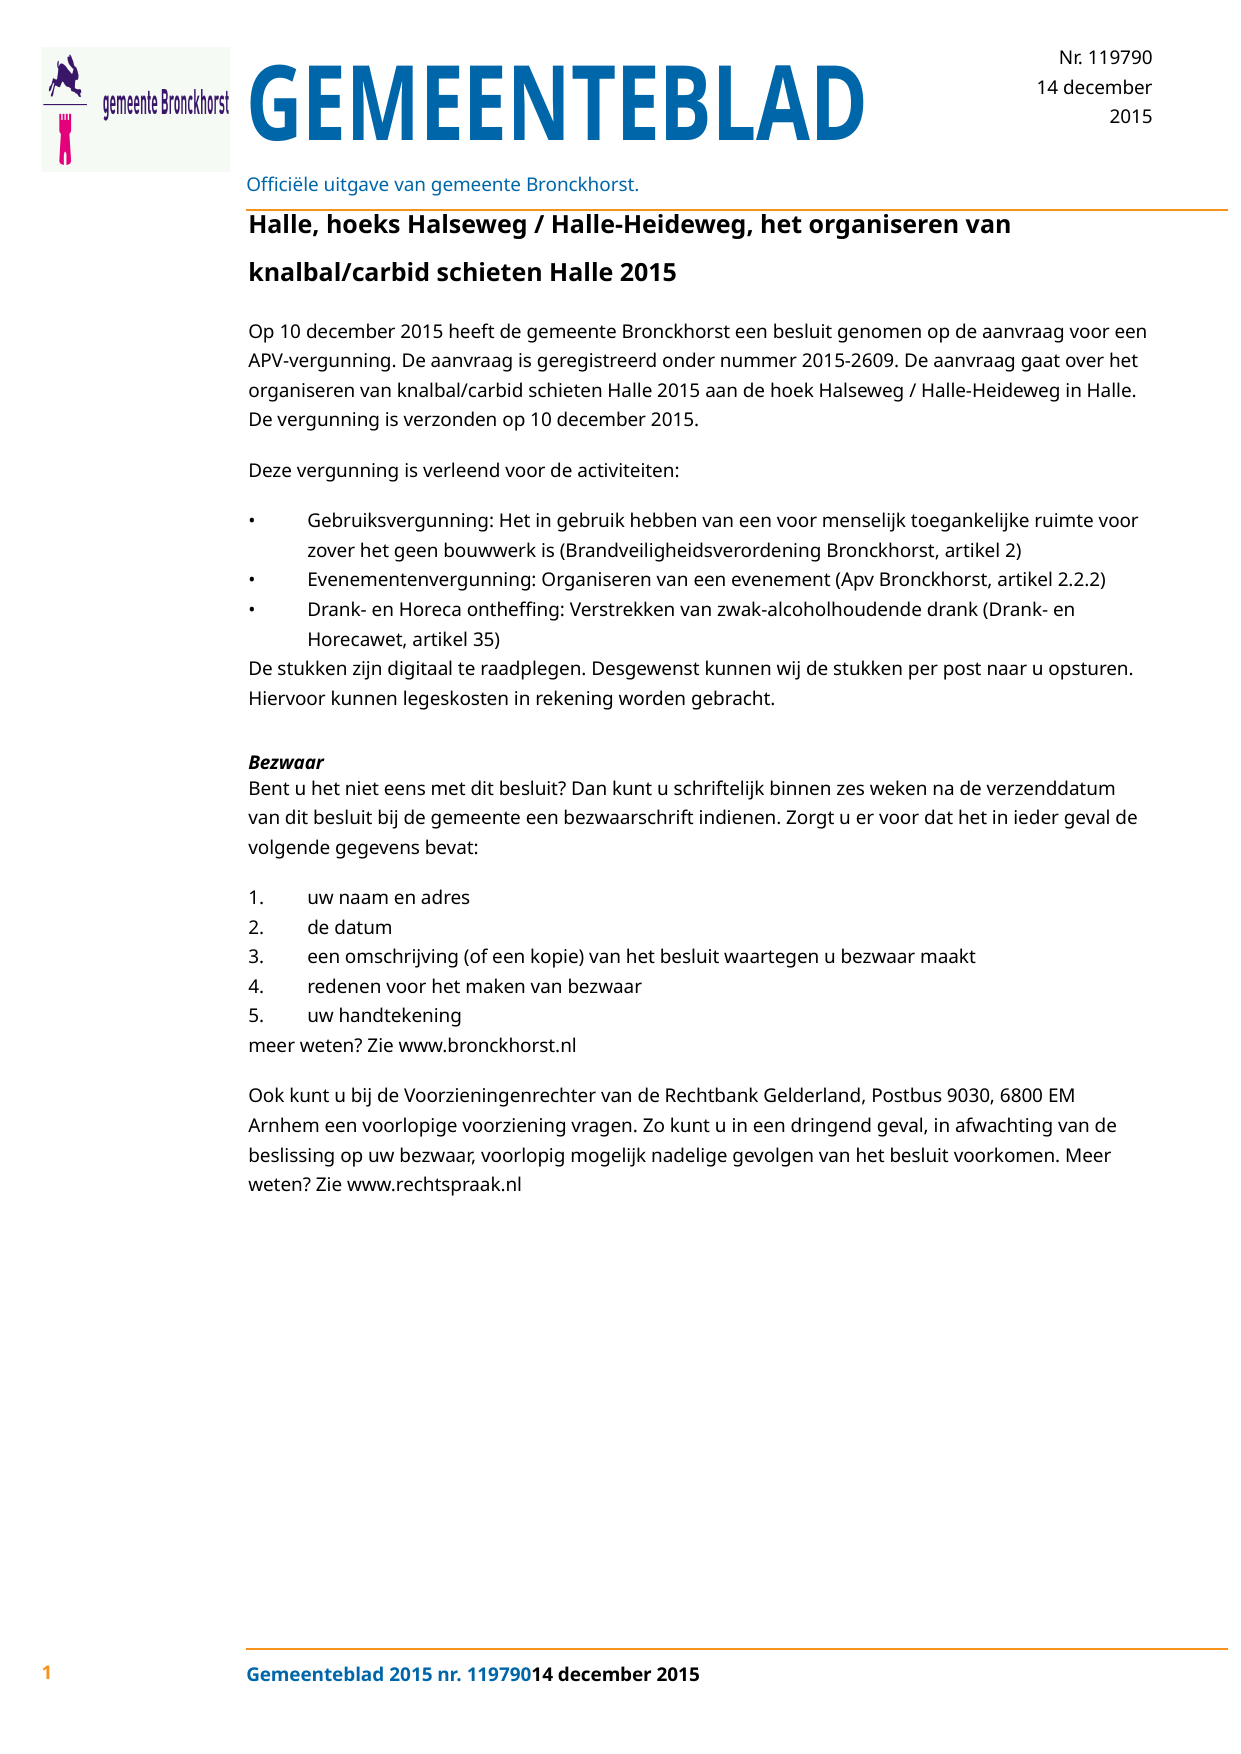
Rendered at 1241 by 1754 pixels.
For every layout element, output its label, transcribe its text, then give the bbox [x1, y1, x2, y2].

text De stukken zijn digitaal te raadplegen. Desgewenst kunnen wij de stukken per post naar u opsturen. Hiervoor kunnen legeskosten in rekening worden gebracht. [248, 655, 1152, 711]
picture [41, 47, 231, 172]
text Ook kunt u bij de Voorzieningenrechter van de Rechtbank Gelderland, Postbus 9030, 6800 EM Arnhem een voorlopige voorziening vragen. Zo kunt u in een dringend geval, in afwachting van de beslissing op uw bezwaar, voorlopig mogelijk nadelige gevolgen van het besluit voorkomen. Meer weten? Zie www.rechtspraak.nl [248, 1083, 1152, 1197]
text Bent u het niet eens met dit besluit? Dan kunt u schriftelijk binnen zes weken na de verzenddatum van dit besluit bij de gemeente een bezwaarschrift indienen. Zorgt u er voor dat het in ieder geval de volgende gegevens bevat: [248, 775, 1152, 859]
list een omschrijving (of een kopie) van het besluit waartegen u bezwaar maakt [248, 943, 1152, 969]
list redenen voor het maken van bezwaar [248, 973, 1152, 999]
list de datum [248, 914, 1152, 939]
text Deze vergunning is verleend voor de activiteiten: [248, 457, 1152, 483]
list Gebruiksvergunning: Het in gebruik hebben van een voor menselijk toegankelijke ruimte voor zover het geen bouwwerk is (Brandveiligheidsverordening Bronckhorst, artikel 2) [248, 507, 1152, 563]
text Halle, hoeks Halseweg / Halle-Heideweg, het organiseren van knalbal/carbid schieten Halle 2015 [248, 211, 1152, 288]
text Op 10 december 2015 heeft de gemeente Bronckhorst een besluit genomen op de aanvraag voor een APV-vergunning. De aanvraag is geregistreerd onder nummer 2015-2609. De aanvraag gaat over het organiseren van knalbal/carbid schieten Halle 2015 aan de hoek Halseweg / Halle-Heideweg in Halle. De vergunning is verzonden op 10 december 2015. [248, 318, 1152, 432]
list Evenementenvergunning: Organiseren van een evenement (Apv Bronckhorst, artikel 2.2.2) [248, 567, 1152, 592]
text meer weten? Zie www.bronckhorst.nl [248, 1032, 1152, 1058]
text Bezwaar [248, 749, 1152, 775]
list uw naam en adres [248, 884, 1152, 910]
list Drank- en Horeca ontheffing: Verstrekken van zwak-alcoholhoudende drank (Drank- en Horecawet, artikel 35) [248, 596, 1152, 652]
list uw handtekening [248, 1003, 1152, 1028]
